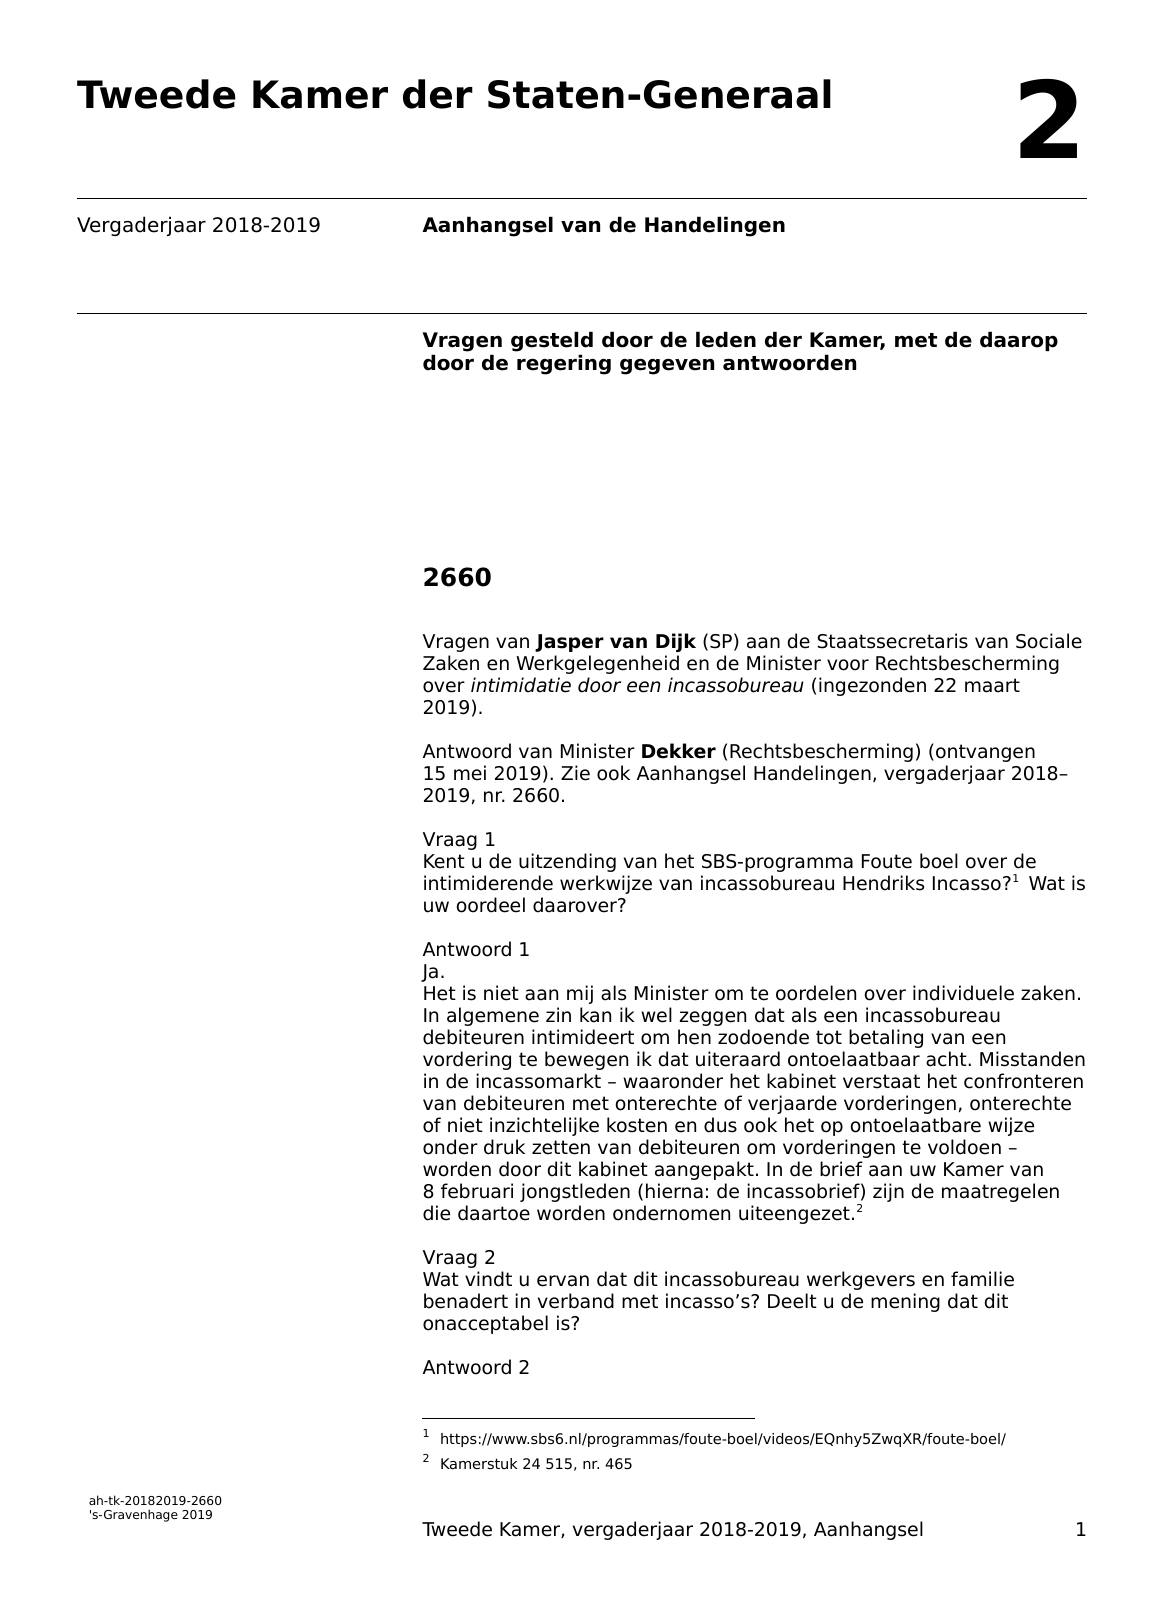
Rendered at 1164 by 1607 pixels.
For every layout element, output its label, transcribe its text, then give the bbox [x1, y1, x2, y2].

table_header 2 [886, 59, 1087, 198]
table_cell Vergaderjaar 2018-2019 [77, 199, 422, 313]
text Kamerstuk 24 515, nr. 465 [422, 1452, 1087, 1474]
text 2660 [422, 563, 1087, 592]
text https://www.sbs6.nl/programmas/foute-boel/videos/EQnhy5ZwqXR/foute-boel/ [422, 1427, 1087, 1449]
text Vraag 2 [422, 1247, 1087, 1269]
text ah-tk-20182019-2660 [88, 1494, 323, 1508]
text Antwoord 1 [422, 939, 1087, 961]
text Vraag 1 [422, 829, 1087, 851]
text Het is niet aan mij als Minister om te oordelen over individuele zaken. In algemene zin kan ik wel zeggen dat als een incassobureau debiteuren intimideert om hen zodoende tot betaling van een vordering te bewegen ik dat uiteraard ontoelaatbaar acht. Misstanden in de incassomarkt – waaronder het kabinet verstaat het confronteren van debiteuren met onterechte of verjaarde vorderingen, onterechte of niet inzichtelijke kosten en dus ook het op ontoelaatbare wijze onder druk zetten van debiteuren om vorderingen te voldoen – worden door dit kabinet aangepakt. In de brief aan uw Kamer van 8 februari jongstleden (hierna: de incassobrief) zijn de maatregelen die daartoe worden ondernomen uiteengezet. [422, 983, 1087, 1225]
text Kent u de uitzending van het SBS-programma Foute boel over de intimiderende werkwijze van incassobureau Hendriks Incasso? Wat is uw oordeel daarover? [422, 851, 1087, 917]
text Ja. [422, 961, 1087, 983]
text Wat vindt u ervan dat dit incassobureau werkgevers en familie benadert in verband met incasso’s? Deelt u de mening dat dit onacceptabel is? [422, 1269, 1087, 1335]
text Antwoord van Minister Dekker (Rechtsbescherming) (ontvangen 15 mei 2019). Zie ook Aanhangsel Handelingen, vergaderjaar 2018–2019, nr. 2660. [422, 741, 1087, 807]
text Antwoord 2 [422, 1357, 1087, 1379]
text Vragen van Jasper van Dijk (SP) aan de Staatssecretaris van Sociale Zaken en Werkgelegenheid en de Minister voor Rechtsbescherming over intimidatie door een incassobureau (ingezonden 22 maart 2019). [422, 631, 1087, 718]
table_cell Aanhangsel van de Handelingen [422, 199, 1087, 313]
text 's-Gravenhage 2019 [88, 1508, 323, 1522]
table_cell Vragen gesteld door de leden der Kamer, met de daarop door de regering gegeven antwoorden [422, 314, 1087, 376]
table_header Tweede Kamer der Staten-Generaal [77, 59, 886, 198]
table_cell [77, 314, 422, 376]
